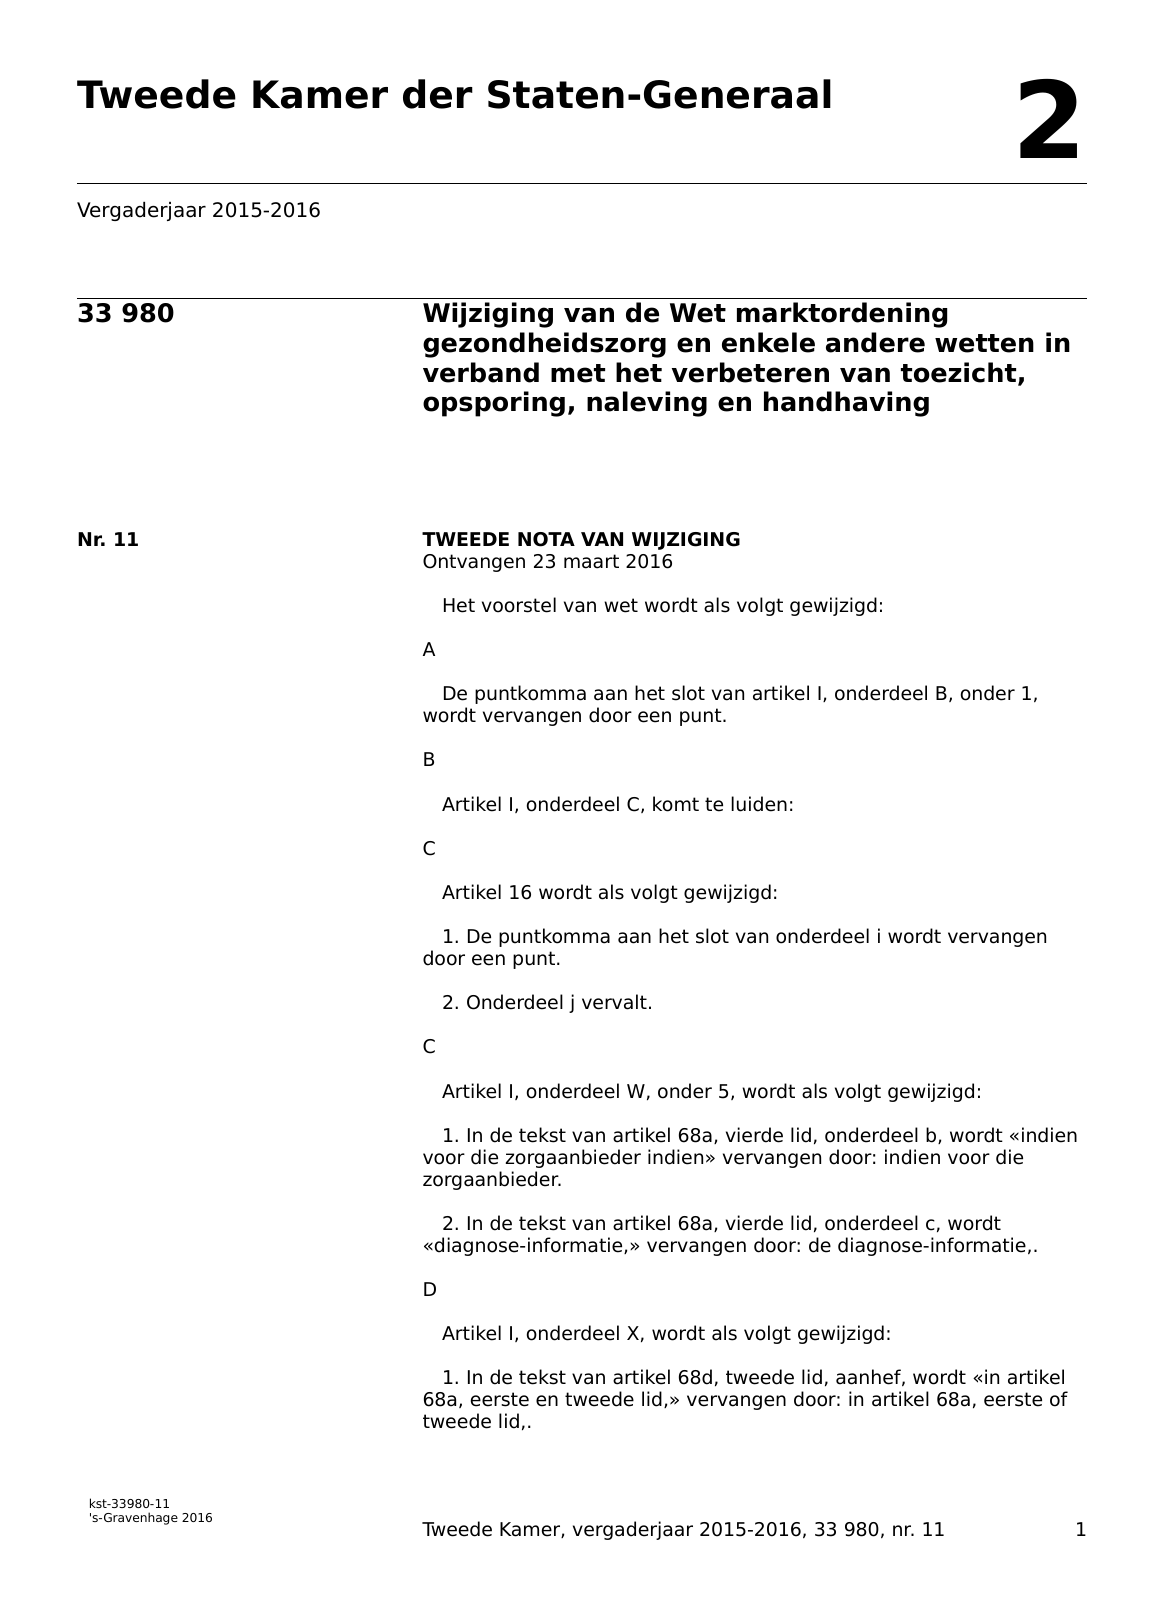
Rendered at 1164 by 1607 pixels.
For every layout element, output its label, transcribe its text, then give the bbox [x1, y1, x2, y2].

subtitle Nr. 11 TWEEDE NOTA VAN WIJZIGING [77, 529, 1087, 551]
subtitle C [422, 1036, 1087, 1058]
subtitle B [422, 749, 1087, 771]
text 1. In de tekst van artikel 68d, tweede lid, aanhef, wordt «in artikel 68a, eerste en tweede lid,» vervangen door: in artikel 68a, eerste of tweede lid,. [422, 1367, 1087, 1433]
table_header Tweede Kamer der Staten-Generaal [77, 59, 886, 183]
subtitle 33 980 Wijziging van de Wet marktordening gezondheidszorg en enkele andere wetten in verband met het verbeteren van toezicht, opsporing, naleving en handhaving [77, 299, 1087, 418]
text Artikel I, onderdeel W, onder 5, wordt als volgt gewijzigd: [422, 1081, 1087, 1102]
subtitle D [422, 1279, 1087, 1301]
text 2. Onderdeel j vervalt. [422, 992, 1087, 1014]
text kst-33980-11 [88, 1497, 323, 1511]
text Artikel I, onderdeel X, wordt als volgt gewijzigd: [422, 1323, 1087, 1345]
table_header 2 [886, 59, 1087, 183]
subtitle A [422, 639, 1087, 661]
text 1. In de tekst van artikel 68a, vierde lid, onderdeel b, wordt «indien voor die zorgaanbieder indien» vervangen door: indien voor die zorgaanbieder. [422, 1125, 1087, 1191]
text Het voorstel van wet wordt als volgt gewijzigd: [422, 595, 1087, 617]
text Artikel I, onderdeel C, komt te luiden: [422, 793, 1087, 816]
table_cell Vergaderjaar 2015-2016 [77, 184, 1087, 298]
text 2. In de tekst van artikel 68a, vierde lid, onderdeel c, wordt «diagnose-informatie,» vervangen door: de diagnose-informatie,. [422, 1213, 1087, 1257]
text De puntkomma aan het slot van artikel I, onderdeel B, onder 1, wordt vervangen door een punt. [422, 683, 1087, 727]
text Artikel 16 wordt als volgt gewijzigd: [422, 882, 1087, 904]
text 1. De puntkomma aan het slot van onderdeel i wordt vervangen door een punt. [422, 926, 1087, 970]
text 's-Gravenhage 2016 [88, 1511, 323, 1525]
text Ontvangen 23 maart 2016 [422, 551, 1087, 573]
subtitle C [422, 838, 1087, 860]
